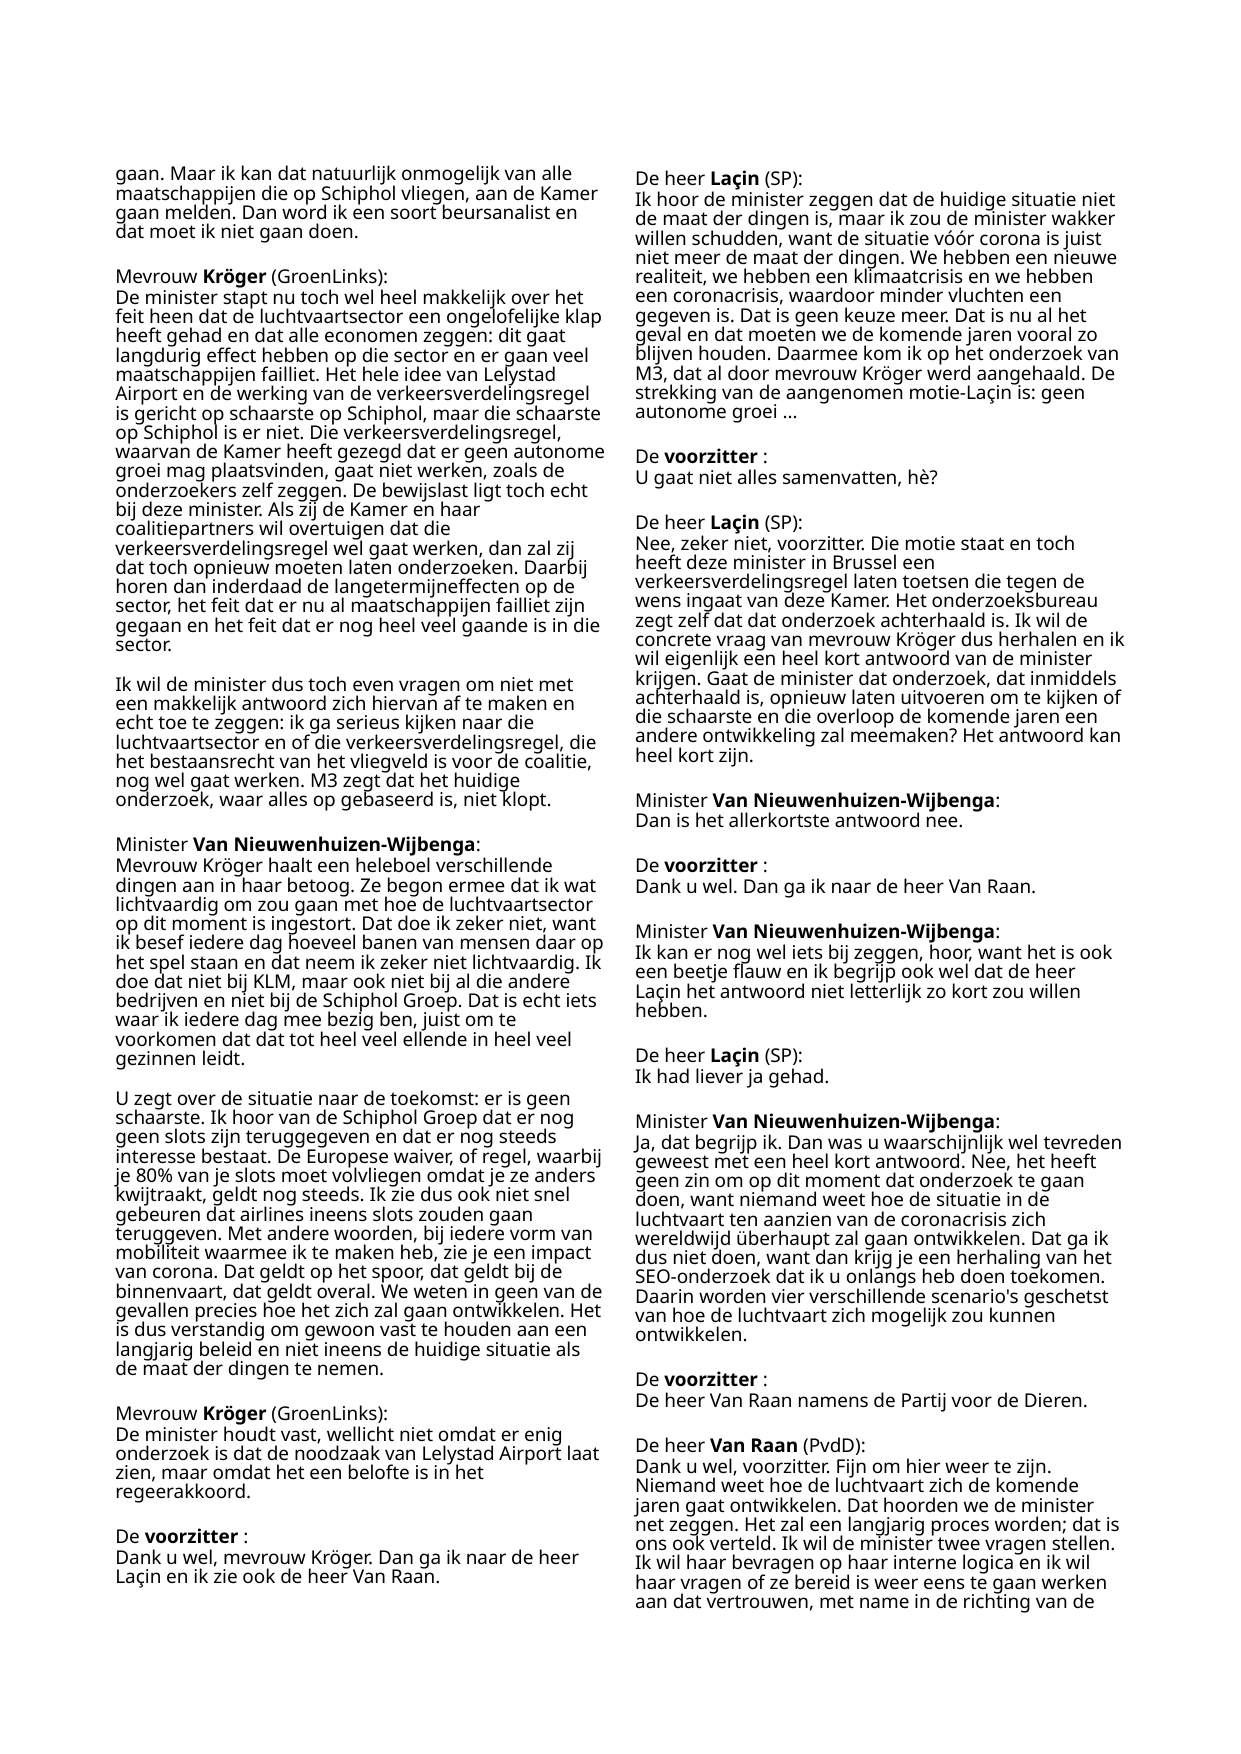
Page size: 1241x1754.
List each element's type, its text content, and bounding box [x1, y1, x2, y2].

text Ja, dat begrijp ik. Dan was u waarschijnlijk wel tevreden geweest met een heel kort antwoord. Nee, het heeft geen zin om op dit moment dat onderzoek te gaan doen, want niemand weet hoe de situatie in de luchtvaart ten aanzien van de coronacrisis zich wereldwijd überhaupt zal gaan ontwikkelen. Dat ga ik dus niet doen, want dan krijg je een herhaling van het SEO-onderzoek dat ik u onlangs heb doen toekomen. Daarin worden vier verschillende scenario's geschetst van hoe de luchtvaart zich mogelijk zou kunnen ontwikkelen. [635, 1134, 1125, 1346]
text Minister Van Nieuwenhuizen-Wijbenga: [635, 918, 1125, 944]
text De minister houdt vast, wellicht niet omdat er enig onderzoek is dat de noodzaak van Lelystad Airport laat zien, maar omdat het een belofte is in het regeerakkoord. [115, 1426, 605, 1503]
text gaan. Maar ik kan dat natuurlijk onmogelijk van alle maatschappijen die op Schiphol vliegen, aan de Kamer gaan melden. Dan word ik een soort beursanalist en dat moet ik niet gaan doen. [115, 165, 605, 242]
text De minister stapt nu toch wel heel makkelijk over het feit heen dat de luchtvaartsector een ongelofelijke klap heeft gehad en dat alle economen zeggen: dit gaat langdurig effect hebben op die sector en er gaan veel maatschappijen failliet. Het hele idee van Lelystad Airport en de werking van de verkeersverdelingsregel is gericht op schaarste op Schiphol, maar die schaarste op Schiphol is er niet. Die verkeersverdelingsregel, waarvan de Kamer heeft gezegd dat er geen autonome groei mag plaatsvinden, gaat niet werken, zoals de onderzoekers zelf zeggen. De bewijslast ligt toch echt bij deze minister. Als zij de Kamer en haar coalitiepartners wil overtuigen dat die verkeersverdelingsregel wel gaat werken, dan zal zij dat toch opnieuw moeten laten onderzoeken. Daarbij horen dan inderdaad de langetermijneffecten op de sector, het feit dat er nu al maatschappijen failliet zijn gegaan en het feit dat er nog heel veel gaande is in die sector. [115, 289, 605, 655]
text De voorzitter : [635, 1366, 1125, 1392]
text Mevrouw Kröger (GroenLinks): [115, 263, 605, 289]
text Dank u wel. Dan ga ik naar de heer Van Raan. [635, 878, 1125, 898]
text De heer Laçin (SP): [635, 509, 1125, 535]
text U zegt over de situatie naar de toekomst: er is geen schaarste. Ik hoor van de Schiphol Groep dat er nog geen slots zijn teruggegeven en dat er nog steeds interesse bestaat. De Europese waiver, of regel, waarbij je 80% van je slots moet volvliegen omdat je ze anders kwijtraakt, geldt nog steeds. Ik zie dus ook niet snel gebeuren dat airlines ineens slots zouden gaan teruggeven. Met andere woorden, bij iedere vorm van mobiliteit waarmee ik te maken heb, zie je een impact van corona. Dat geldt op het spoor, dat geldt bij de binnenvaart, dat geldt overal. We weten in geen van de gevallen precies hoe het zich zal gaan ontwikkelen. Het is dus verstandig om gewoon vast te houden aan een langjarig beleid en niet ineens de huidige situatie als de maat der dingen te nemen. [115, 1090, 605, 1379]
text De heer Laçin (SP): [635, 165, 1125, 191]
text Minister Van Nieuwenhuizen-Wijbenga: [635, 787, 1125, 812]
text Ik hoor de minister zeggen dat de huidige situatie niet de maat der dingen is, maar ik zou de minister wakker willen schudden, want de situatie vóór corona is juist niet meer de maat der dingen. We hebben een nieuwe realiteit, we hebben een klimaatcrisis en we hebben een coronacrisis, waardoor minder vluchten een gegeven is. Dat is geen keuze meer. Dat is nu al het geval en dat moeten we de komende jaren vooral zo blijven houden. Daarmee kom ik op het onderzoek van M3, dat al door mevrouw Kröger werd aangehaald. De strekking van de aangenomen motie-Laçin is: geen autonome groei … [635, 191, 1125, 422]
text Nee, zeker niet, voorzitter. Die motie staat en toch heeft deze minister in Brussel een verkeersverdelingsregel laten toetsen die tegen de wens ingaat van deze Kamer. Het onderzoeksbureau zegt zelf dat dat onderzoek achterhaald is. Ik wil de concrete vraag van mevrouw Kröger dus herhalen en ik wil eigenlijk een heel kort antwoord van de minister krijgen. Gaat de minister dat onderzoek, dat inmiddels achterhaald is, opnieuw laten uitvoeren om te kijken of die schaarste en die overloop de komende jaren een andere ontwikkeling zal meemaken? Het antwoord kan heel kort zijn. [635, 535, 1125, 766]
text Dan is het allerkortste antwoord nee. [635, 812, 1125, 832]
text Ik wil de minister dus toch even vragen om niet met een makkelijk antwoord zich hiervan af te maken en echt toe te zeggen: ik ga serieus kijken naar die luchtvaartsector en of die verkeersverdelingsregel, die het bestaansrecht van het vliegveld is voor de coalitie, nog wel gaat werken. M3 zegt dat het huidige onderzoek, waar alles op gebaseerd is, niet klopt. [115, 676, 605, 811]
text Dank u wel, mevrouw Kröger. Dan ga ik naar de heer Laçin en ik zie ook de heer Van Raan. [115, 1549, 605, 1588]
text Dank u wel, voorzitter. Fijn om hier weer te zijn. Niemand weet hoe de luchtvaart zich de komende jaren gaat ontwikkelen. Dat hoorden we de minister net zeggen. Het zal een langjarig proces worden; dat is ons ook verteld. Ik wil de minister twee vragen stellen. Ik wil haar bevragen op haar interne logica en ik wil haar vragen of ze bereid is weer eens te gaan werken aan dat vertrouwen, met name in de richting van de [635, 1458, 1125, 1612]
text Ik had liever ja gehad. [635, 1068, 1125, 1087]
text Mevrouw Kröger haalt een heleboel verschillende dingen aan in haar betoog. Ze begon ermee dat ik wat lichtvaardig om zou gaan met hoe de luchtvaartsector op dit moment is ingestort. Dat doe ik zeker niet, want ik besef iedere dag hoeveel banen van mensen daar op het spel staan en dat neem ik zeker niet lichtvaardig. Ik doe dat niet bij KLM, maar ook niet bij al die andere bedrijven en niet bij de Schiphol Groep. Dat is echt iets waar ik iedere dag mee bezig ben, juist om te voorkomen dat dat tot heel veel ellende in heel veel gezinnen leidt. [115, 857, 605, 1069]
text De heer Laçin (SP): [635, 1042, 1125, 1068]
text Minister Van Nieuwenhuizen-Wijbenga: [115, 832, 605, 857]
text De voorzitter : [635, 853, 1125, 878]
text Minister Van Nieuwenhuizen-Wijbenga: [635, 1108, 1125, 1134]
text Ik kan er nog wel iets bij zeggen, hoor, want het is ook een beetje flauw en ik begrijp ook wel dat de heer Laçin het antwoord niet letterlijk zo kort zou willen hebben. [635, 944, 1125, 1021]
text De heer Van Raan namens de Partij voor de Dieren. [635, 1392, 1125, 1411]
text De heer Van Raan (PvdD): [635, 1432, 1125, 1458]
text De voorzitter : [635, 443, 1125, 469]
text De voorzitter : [115, 1523, 605, 1549]
text U gaat niet alles samenvatten, hè? [635, 469, 1125, 488]
text Mevrouw Kröger (GroenLinks): [115, 1400, 605, 1426]
